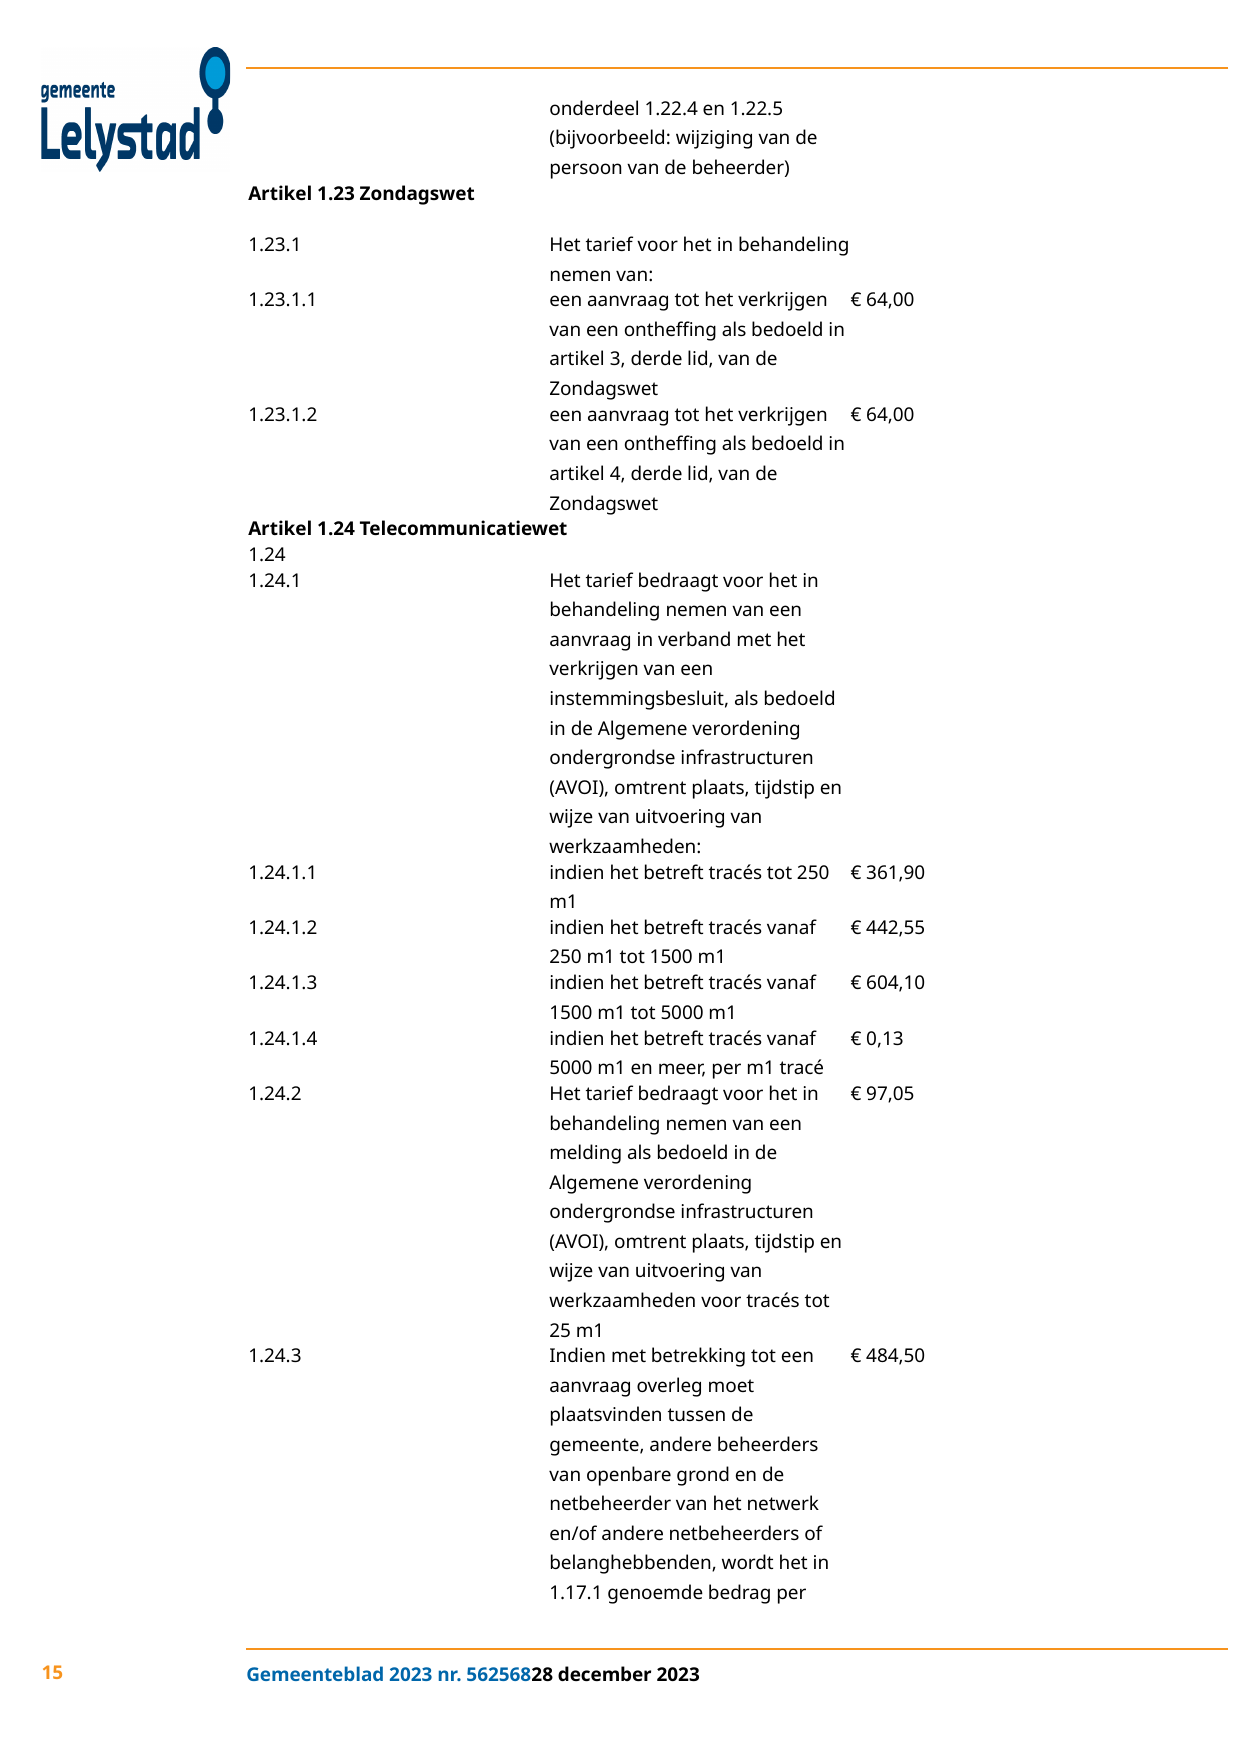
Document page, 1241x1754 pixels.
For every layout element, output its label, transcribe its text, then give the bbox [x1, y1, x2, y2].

table_cell 1.23.1.2 [248, 401, 549, 515]
table_cell Artikel 1.23 Zondagswet [248, 180, 1152, 205]
table_cell 1.24.1.1 [248, 859, 549, 914]
table_cell 1.23.1 [248, 231, 549, 286]
table_cell [549, 541, 850, 567]
table_cell Het tarief voor het in behandeling nemen van: [549, 231, 850, 286]
table_cell onderdeel 1.22.4 en 1.22.5 (bijvoorbeeld: wijziging van de persoon van de beheerder) [549, 95, 850, 180]
table_cell Indien met betrekking tot een aanvraag overleg moet plaatsvinden tussen de gemeente, andere beheerders van openbare grond en de netbeheerder van het netwerk en/of andere netbeheerders of belanghebbenden, wordt het in 1.17.1 genoemde bedrag per [549, 1343, 850, 1605]
table_cell [850, 95, 1152, 180]
table_cell 1.24.1.4 [248, 1025, 549, 1080]
table_cell indien het betreft tracés tot 250 m1 [549, 859, 850, 914]
table_cell 1.24.2 [248, 1080, 549, 1342]
table_cell indien het betreft tracés vanaf 5000 m1 en meer, per m1 tracé [549, 1025, 850, 1080]
table_cell 1.24.1.3 [248, 970, 549, 1025]
picture [41, 47, 231, 172]
table_cell [850, 567, 1152, 859]
table_cell 1.23.1.1 [248, 286, 549, 401]
table_cell Het tarief bedraagt voor het in behandeling nemen van een aanvraag in verband met het verkrijgen van een instemmingsbesluit, als bedoeld in de Algemene verordening ondergrondse infrastructuren (AVOI), omtrent plaats, tijdstip en wijze van uitvoering van werkzaamheden: [549, 567, 850, 859]
table_cell 1.24.1 [248, 567, 549, 859]
table_cell een aanvraag tot het verkrijgen van een ontheffing als bedoeld in artikel 3, derde lid, van de Zondagswet [549, 286, 850, 401]
table_cell € 484,50 [850, 1343, 1152, 1605]
table_cell € 64,00 [850, 286, 1152, 401]
table_cell 1.24 [248, 541, 549, 567]
table_cell [549, 205, 850, 231]
table_cell [850, 541, 1152, 567]
table_cell Artikel 1.24 Telecommunicatiewet [248, 515, 1152, 541]
table_cell 1.24.1.2 [248, 914, 549, 969]
table_cell € 442,55 [850, 914, 1152, 969]
table_cell 1.24.3 [248, 1343, 549, 1605]
table_cell indien het betreft tracés vanaf 250 m1 tot 1500 m1 [549, 914, 850, 969]
table_cell een aanvraag tot het verkrijgen van een ontheffing als bedoeld in artikel 4, derde lid, van de Zondagswet [549, 401, 850, 515]
table_cell [850, 231, 1152, 286]
table_cell [248, 95, 549, 180]
table_cell [850, 205, 1152, 231]
table_cell € 97,05 [850, 1080, 1152, 1342]
table_cell € 0,13 [850, 1025, 1152, 1080]
table_cell Het tarief bedraagt voor het in behandeling nemen van een melding als bedoeld in de Algemene verordening ondergrondse infrastructuren (AVOI), omtrent plaats, tijdstip en wijze van uitvoering van werkzaamheden voor tracés tot 25 m1 [549, 1080, 850, 1342]
table_cell € 604,10 [850, 970, 1152, 1025]
table_cell [248, 205, 549, 231]
table_cell indien het betreft tracés vanaf 1500 m1 tot 5000 m1 [549, 970, 850, 1025]
table_cell € 361,90 [850, 859, 1152, 914]
table_cell € 64,00 [850, 401, 1152, 515]
